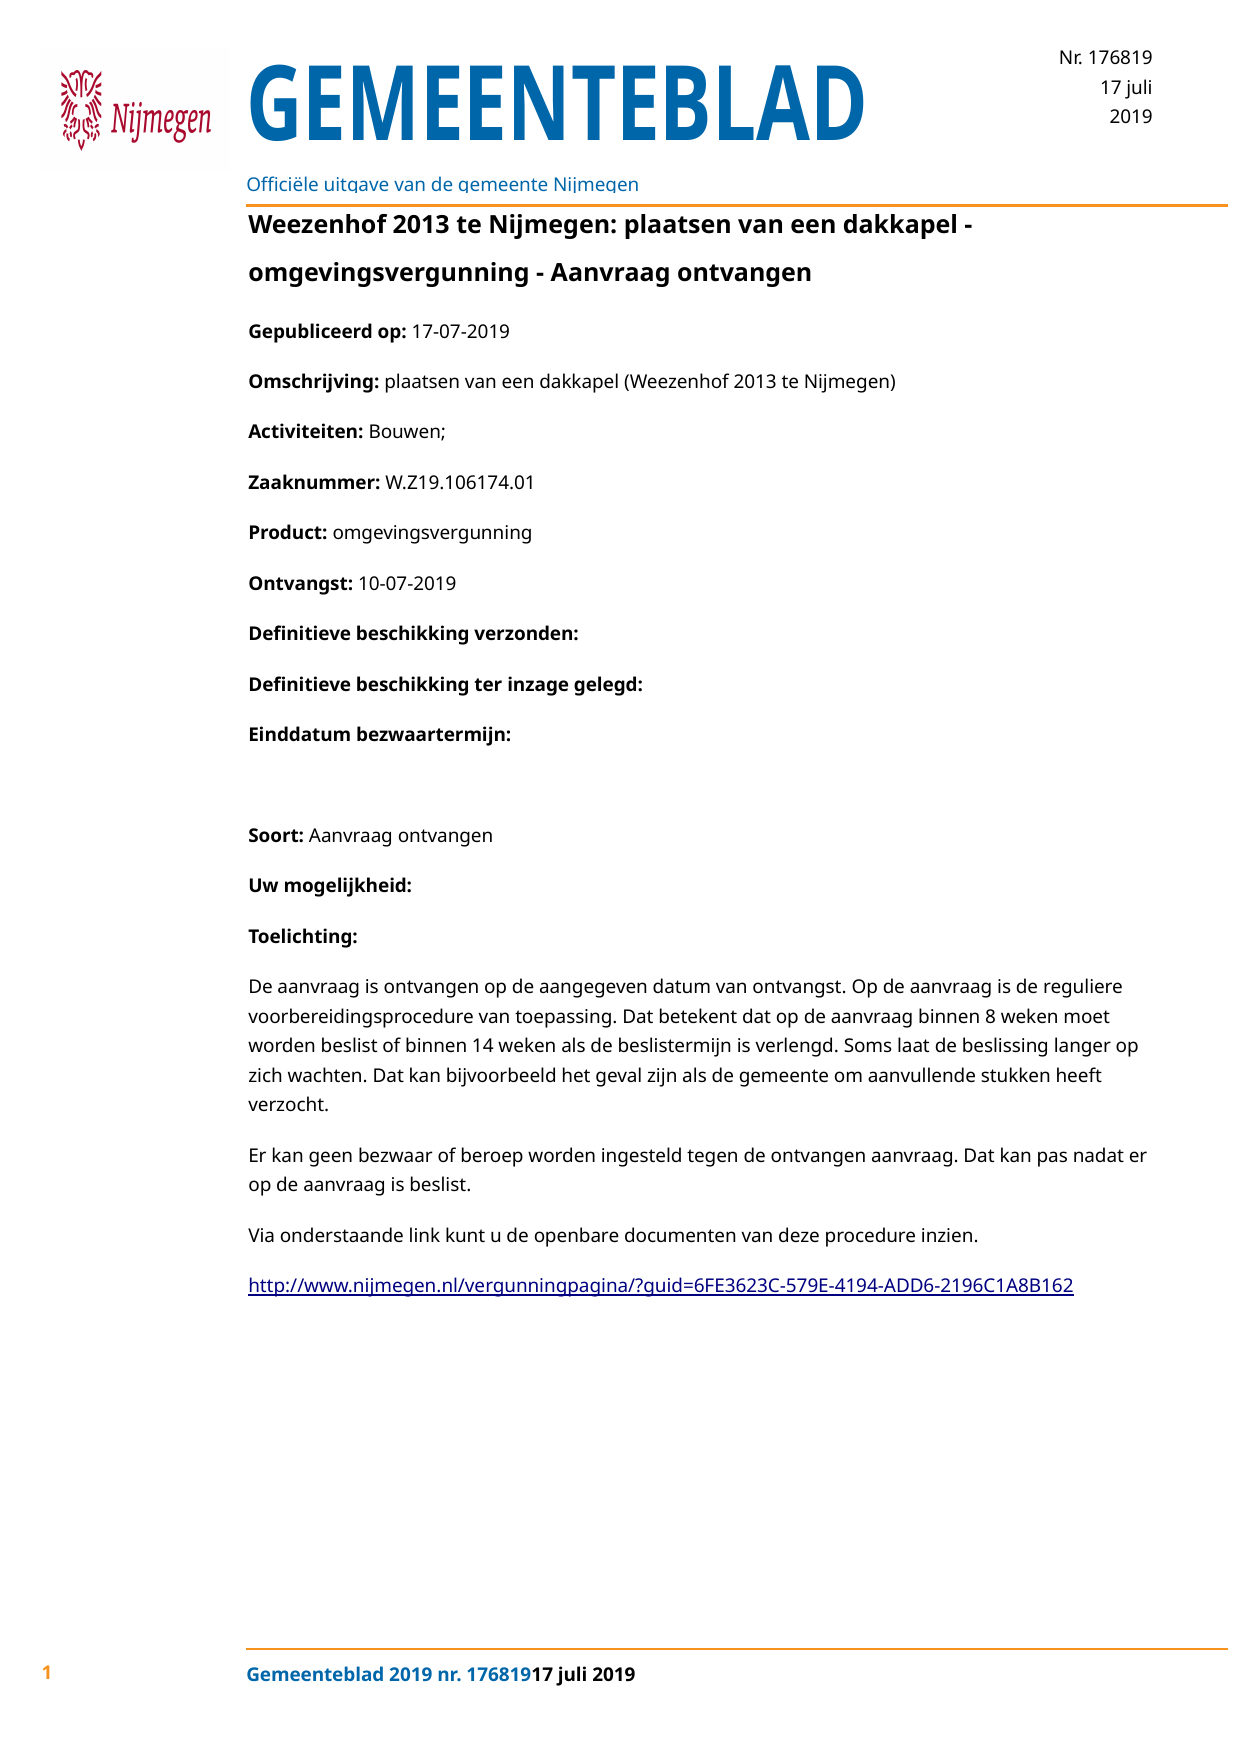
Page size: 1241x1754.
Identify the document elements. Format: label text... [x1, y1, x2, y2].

text Soort: Aanvraag ontvangen [248, 822, 1152, 848]
text Activiteiten: Bouwen; [248, 419, 1152, 444]
text Weezenhof 2013 te Nijmegen: plaatsen van een dakkapel - omgevingsvergunning - Aanvraag ontvangen [248, 207, 1152, 288]
text Definitieve beschikking ter inzage gelegd: [248, 671, 1152, 697]
text Einddatum bezwaartermijn: [248, 721, 1152, 747]
text Zaaknummer: W.Z19.106174.01 [248, 469, 1152, 495]
text Product: omgevingsvergunning [248, 519, 1152, 545]
text Via onderstaande link kunt u de openbare documenten van deze procedure inzien. [248, 1222, 1152, 1248]
picture [41, 47, 231, 172]
text http://www.nijmegen.nl/vergunningpagina/?guid=6FE3623C-579E-4194-ADD6-2196C1A8B162 [248, 1272, 1152, 1298]
text De aanvraag is ontvangen op de aangegeven datum van ontvangst. Op de aanvraag is de reguliere voorbereidingsprocedure van toepassing. Dat betekent dat op de aanvraag binnen 8 weken moet worden beslist of binnen 14 weken als de beslistermijn is verlengd. Soms laat de beslissing langer op zich wachten. Dat kan bijvoorbeeld het geval zijn als de gemeente om aanvullende stukken heeft verzocht. [248, 973, 1152, 1117]
text Er kan geen bezwaar of beroep worden ingesteld tegen de ontvangen aanvraag. Dat kan pas nadat er op de aanvraag is beslist. [248, 1142, 1152, 1197]
text Uw mogelijkheid: [248, 872, 1152, 898]
text Gepubliceerd op: 17-07-2019 [248, 318, 1152, 344]
text Omschrijving: plaatsen van een dakkapel (Weezenhof 2013 te Nijmegen) [248, 368, 1152, 394]
text Toelichting: [248, 923, 1152, 949]
text Ontvangst: 10-07-2019 [248, 570, 1152, 596]
text Definitieve beschikking verzonden: [248, 620, 1152, 646]
